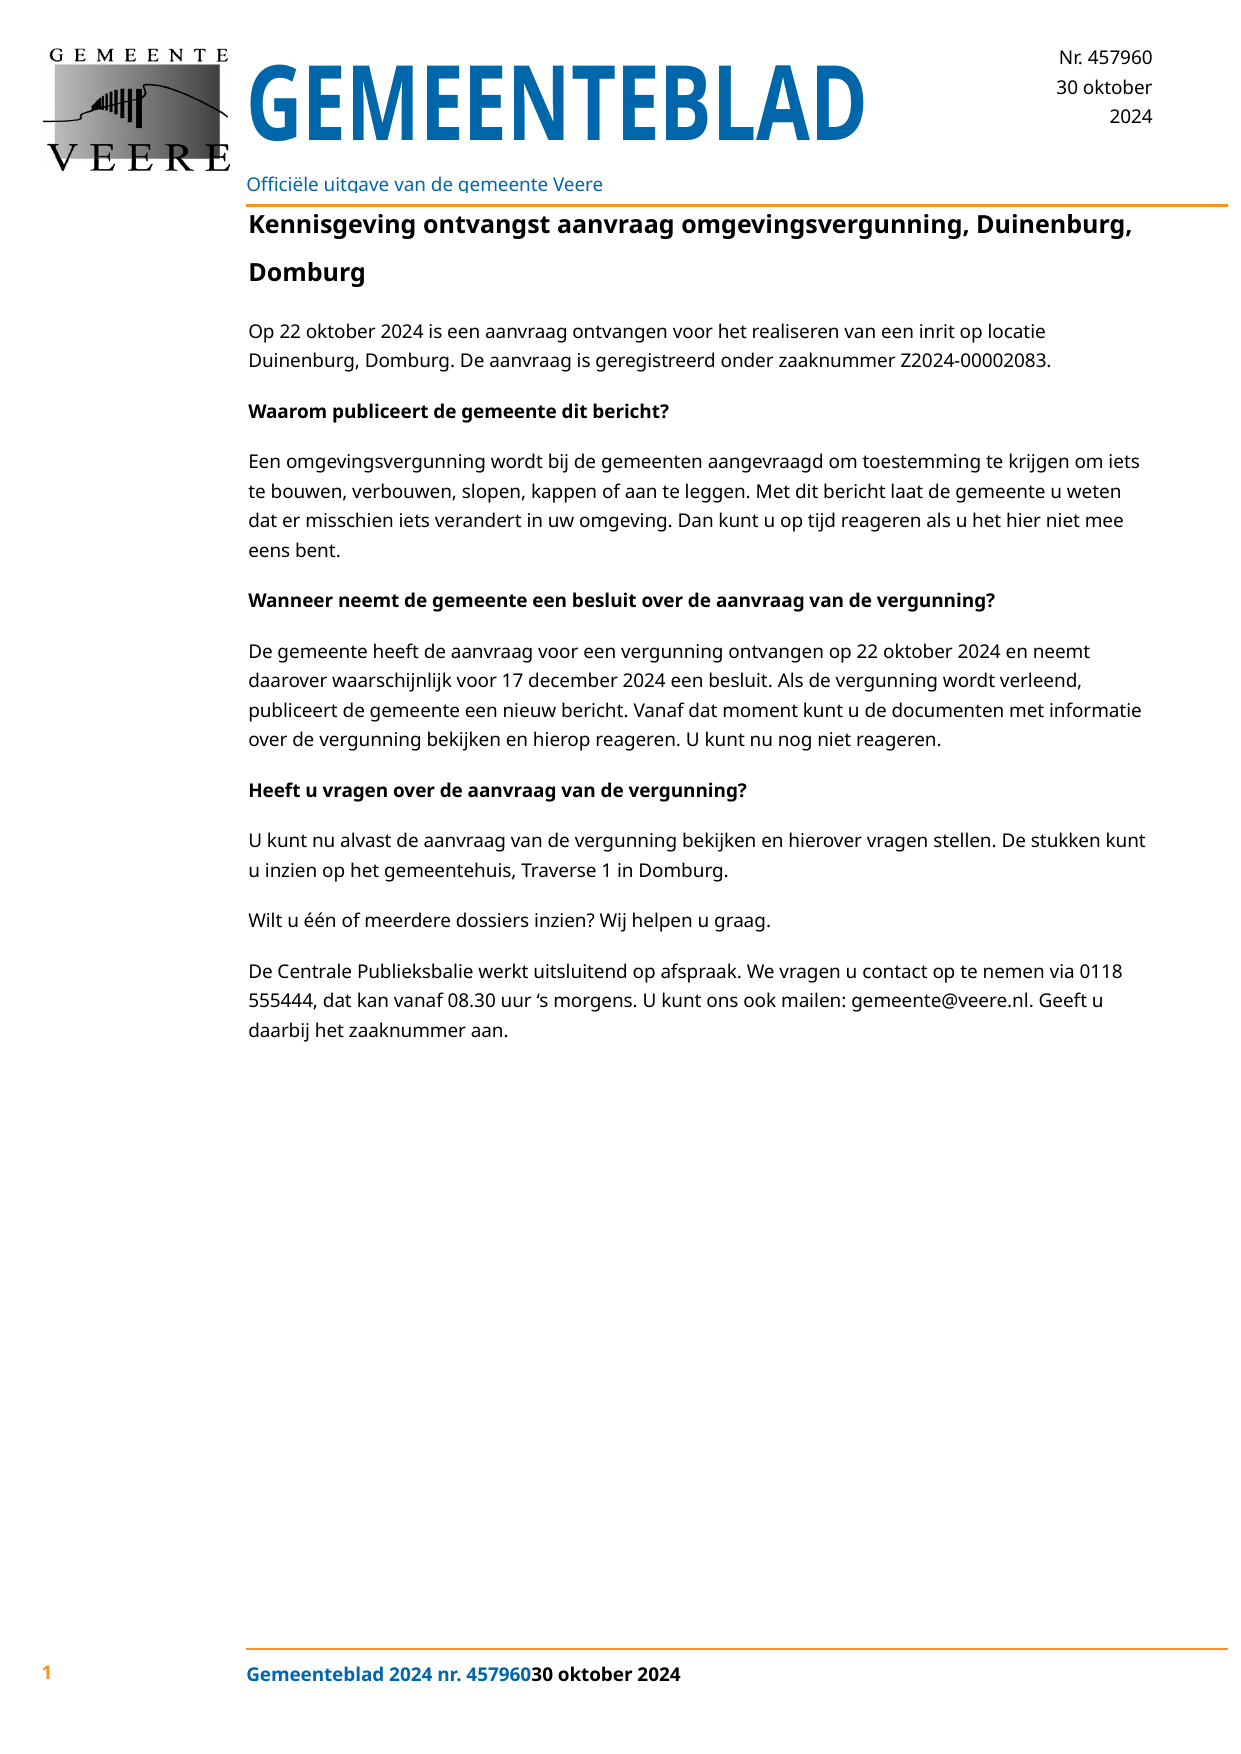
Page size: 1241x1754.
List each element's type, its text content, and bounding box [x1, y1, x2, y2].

text Op 22 oktober 2024 is een aanvraag ontvangen voor het realiseren van een inrit op locatie Duinenburg, Domburg. De aanvraag is geregistreerd onder zaaknummer Z2024-00002083. [248, 318, 1152, 373]
text Wilt u één of meerdere dossiers inzien? Wij helpen u graag. [248, 907, 1152, 933]
text Wanneer neemt de gemeente een besluit over de aanvraag van de vergunning? [248, 587, 1152, 613]
text Een omgevingsvergunning wordt bij de gemeenten aangevraagd om toestemming te krijgen om iets te bouwen, verbouwen, slopen, kappen of aan te leggen. Met dit bericht laat de gemeente u weten dat er misschien iets verandert in uw omgeving. Dan kunt u op tijd reageren als u het hier niet mee eens bent. [248, 448, 1152, 563]
text De Centrale Publieksbalie werkt uitsluitend op afspraak. We vragen u contact op te nemen via 0118 555444, dat kan vanaf 08.30 uur ‘s morgens. U kunt ons ook mailen: gemeente@veere.nl. Geeft u daarbij het zaaknummer aan. [248, 958, 1152, 1043]
text Kennisgeving ontvangst aanvraag omgevingsvergunning, Duinenburg, Domburg [248, 207, 1152, 288]
text De gemeente heeft de aanvraag voor een vergunning ontvangen op 22 oktober 2024 en neemt daarover waarschijnlijk voor 17 december 2024 een besluit. Als de vergunning wordt verleend, publiceert de gemeente een nieuw bericht. Vanaf dat moment kunt u de documenten met informatie over de vergunning bekijken en hierop reageren. U kunt nu nog niet reageren. [248, 638, 1152, 752]
text Heeft u vragen over de aanvraag van de vergunning? [248, 777, 1152, 803]
text Waarom publiceert de gemeente dit bericht? [248, 398, 1152, 424]
picture [41, 47, 231, 172]
text U kunt nu alvast de aanvraag van de vergunning bekijken en hierover vragen stellen. De stukken kunt u inzien op het gemeentehuis, Traverse 1 in Domburg. [248, 827, 1152, 883]
